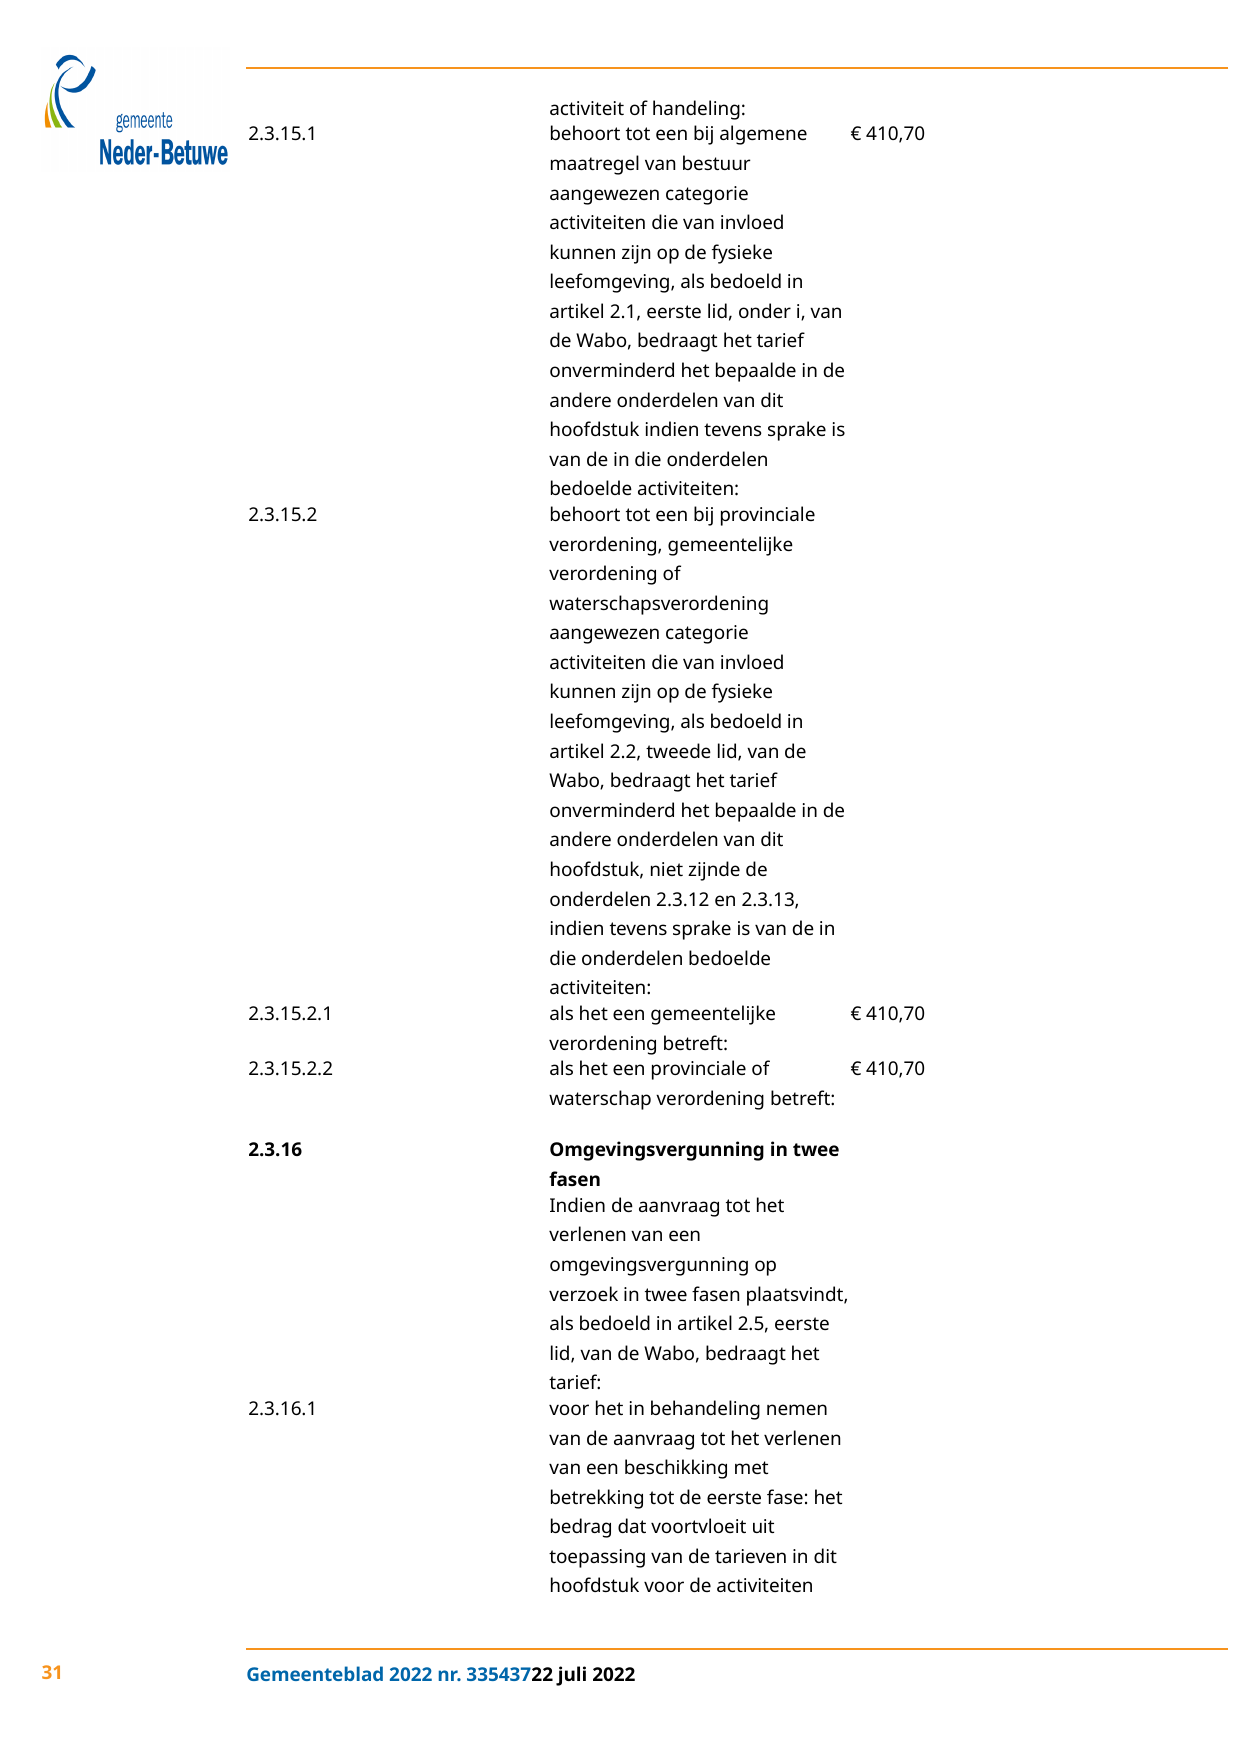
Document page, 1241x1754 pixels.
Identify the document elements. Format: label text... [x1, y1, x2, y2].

table_cell als het een provinciale of waterschap verordening betreft: [549, 1056, 850, 1111]
table_cell 2.3.15.2.2 [248, 1056, 549, 1111]
table_cell 2.3.15.1 [248, 121, 549, 501]
table_cell [248, 1192, 549, 1395]
table_cell [850, 1111, 1152, 1137]
table_cell activiteit of handeling: [549, 95, 850, 121]
table_cell 2.3.16 [248, 1137, 549, 1192]
table_cell [248, 1111, 549, 1137]
table_cell € 410,70 [850, 121, 1152, 501]
table_cell [248, 95, 549, 121]
table_cell behoort tot een bij algemene maatregel van bestuur aangewezen categorie activiteiten die van invloed kunnen zijn op de fysieke leefomgeving, als bedoeld in artikel 2.1, eerste lid, onder i, van de Wabo, bedraagt het tarief onverminderd het bepaalde in de andere onderdelen van dit hoofdstuk indien tevens sprake is van de in die onderdelen bedoelde activiteiten: [549, 121, 850, 501]
table_cell als het een gemeentelijke verordening betreft: [549, 1000, 850, 1056]
table_cell [850, 95, 1152, 121]
table_cell 2.3.15.2.1 [248, 1000, 549, 1056]
table_cell voor het in behandeling nemen van de aanvraag tot het verlenen van een beschikking met betrekking tot de eerste fase: het bedrag dat voortvloeit uit toepassing van de tarieven in dit hoofdstuk voor de activiteiten [549, 1395, 850, 1598]
table_cell 2.3.16.1 [248, 1395, 549, 1598]
table_cell behoort tot een bij provinciale verordening, gemeentelijke verordening of waterschapsverordening aangewezen categorie activiteiten die van invloed kunnen zijn op de fysieke leefomgeving, als bedoeld in artikel 2.2, tweede lid, van de Wabo, bedraagt het tarief onverminderd het bepaalde in de andere onderdelen van dit hoofdstuk, niet zijnde de onderdelen 2.3.12 en 2.3.13, indien tevens sprake is van de in die onderdelen bedoelde activiteiten: [549, 501, 850, 1000]
table_cell [850, 1395, 1152, 1598]
table_cell [850, 1137, 1152, 1192]
table_cell € 410,70 [850, 1000, 1152, 1056]
table_cell [549, 1111, 850, 1137]
table_cell € 410,70 [850, 1056, 1152, 1111]
picture [41, 47, 231, 172]
table_cell [850, 501, 1152, 1000]
table_cell Indien de aanvraag tot het verlenen van een omgevingsvergunning op verzoek in twee fasen plaatsvindt, als bedoeld in artikel 2.5, eerste lid, van de Wabo, bedraagt het tarief: [549, 1192, 850, 1395]
table_cell Omgevingsvergunning in twee fasen [549, 1137, 850, 1192]
table_cell [850, 1192, 1152, 1395]
table_cell 2.3.15.2 [248, 501, 549, 1000]
